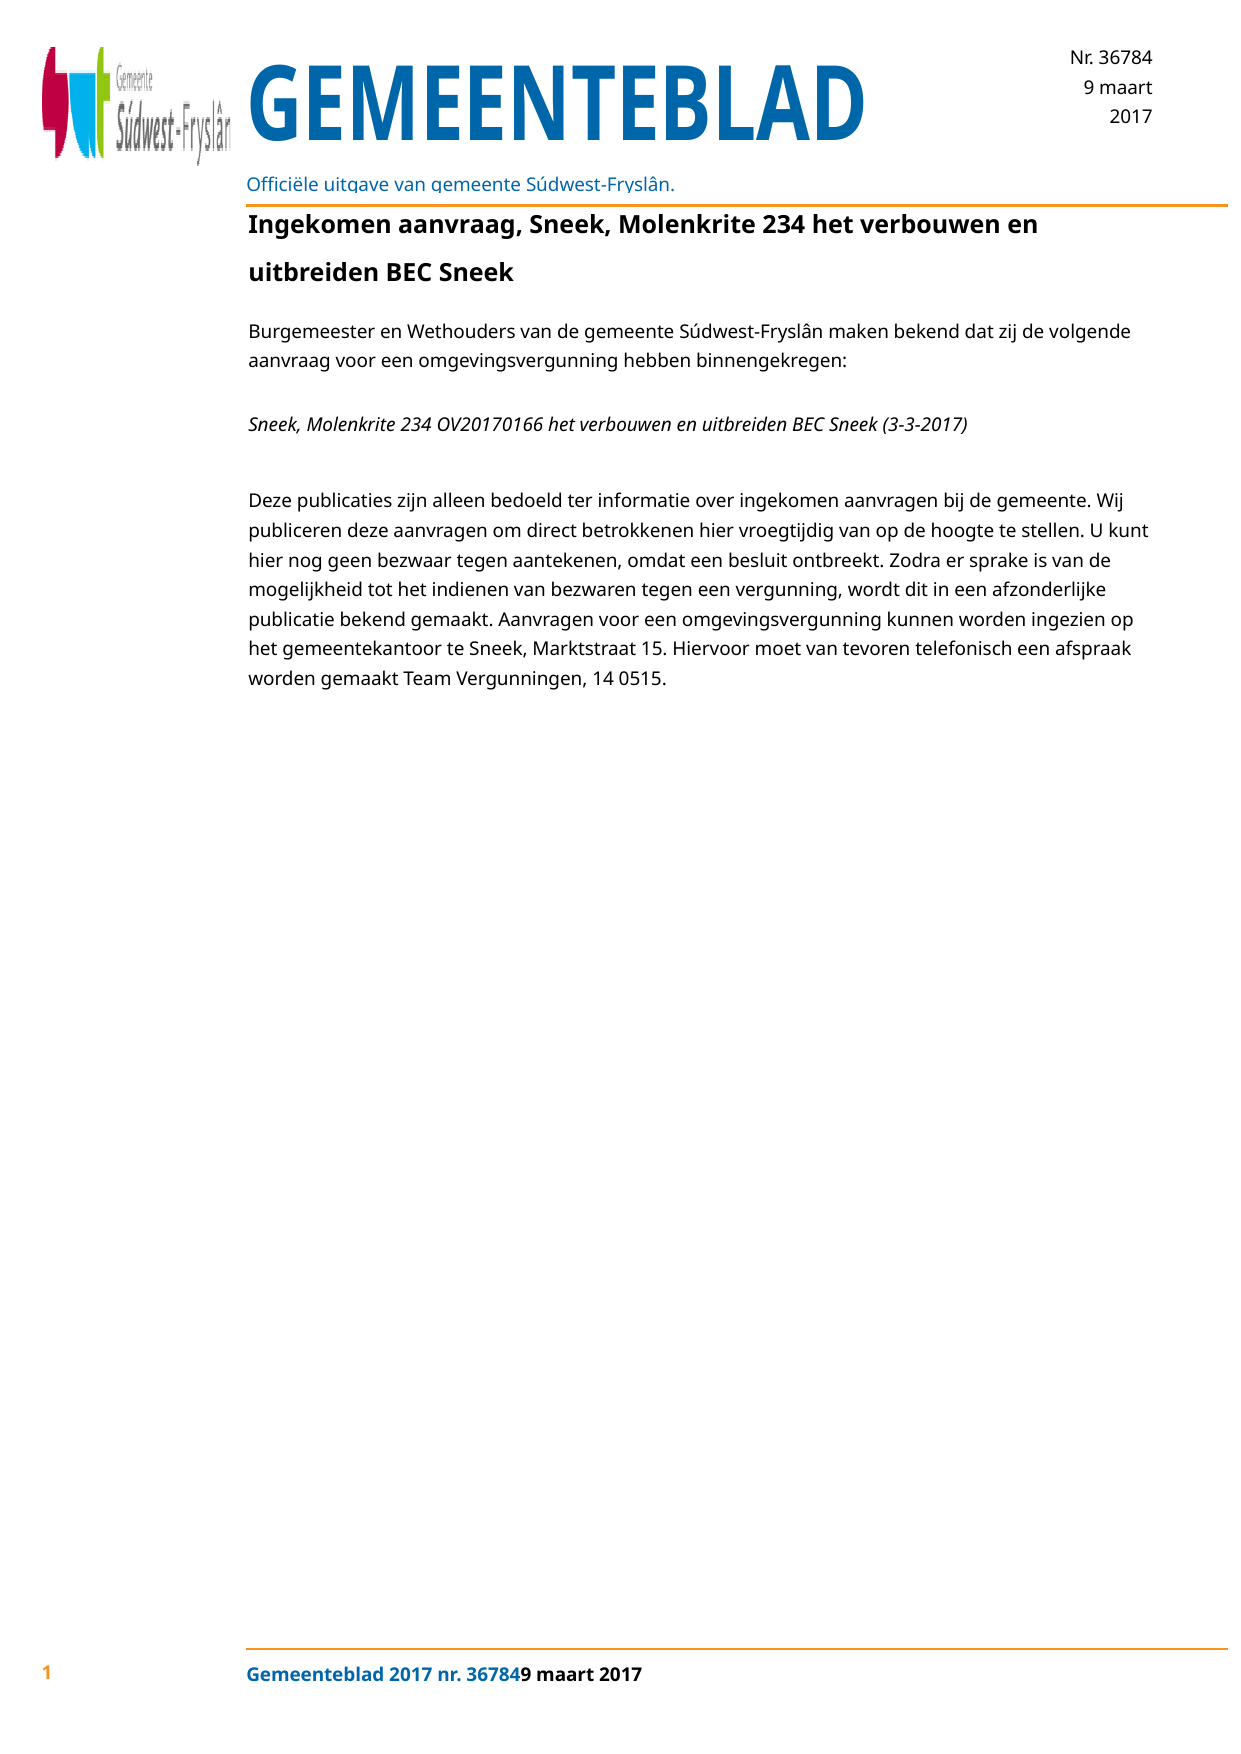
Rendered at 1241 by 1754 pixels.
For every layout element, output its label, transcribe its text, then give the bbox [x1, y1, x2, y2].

text Ingekomen aanvraag, Sneek, Molenkrite 234 het verbouwen en uitbreiden BEC Sneek [248, 207, 1152, 288]
text Burgemeester en Wethouders van de gemeente Súdwest-Fryslân maken bekend dat zij de volgende aanvraag voor een omgevingsvergunning hebben binnengekregen: [248, 318, 1152, 373]
text Sneek, Molenkrite 234 OV20170166 het verbouwen en uitbreiden BEC Sneek (3-3-2017) [248, 411, 1152, 437]
picture [41, 47, 231, 172]
text Deze publicaties zijn alleen bedoeld ter informatie over ingekomen aanvragen bij de gemeente. Wij publiceren deze aanvragen om direct betrokkenen hier vroegtijdig van op de hoogte te stellen. U kunt hier nog geen bezwaar tegen aantekenen, omdat een besluit ontbreekt. Zodra er sprake is van de mogelijkheid tot het indienen van bezwaren tegen een vergunning, wordt dit in een afzonderlijke publicatie bekend gemaakt. Aanvragen voor een omgevingsvergunning kunnen worden ingezien op het gemeentekantoor te Sneek, Marktstraat 15. Hiervoor moet van tevoren telefonisch een afspraak worden gemaakt Team Vergunningen, 14 0515. [248, 488, 1152, 691]
